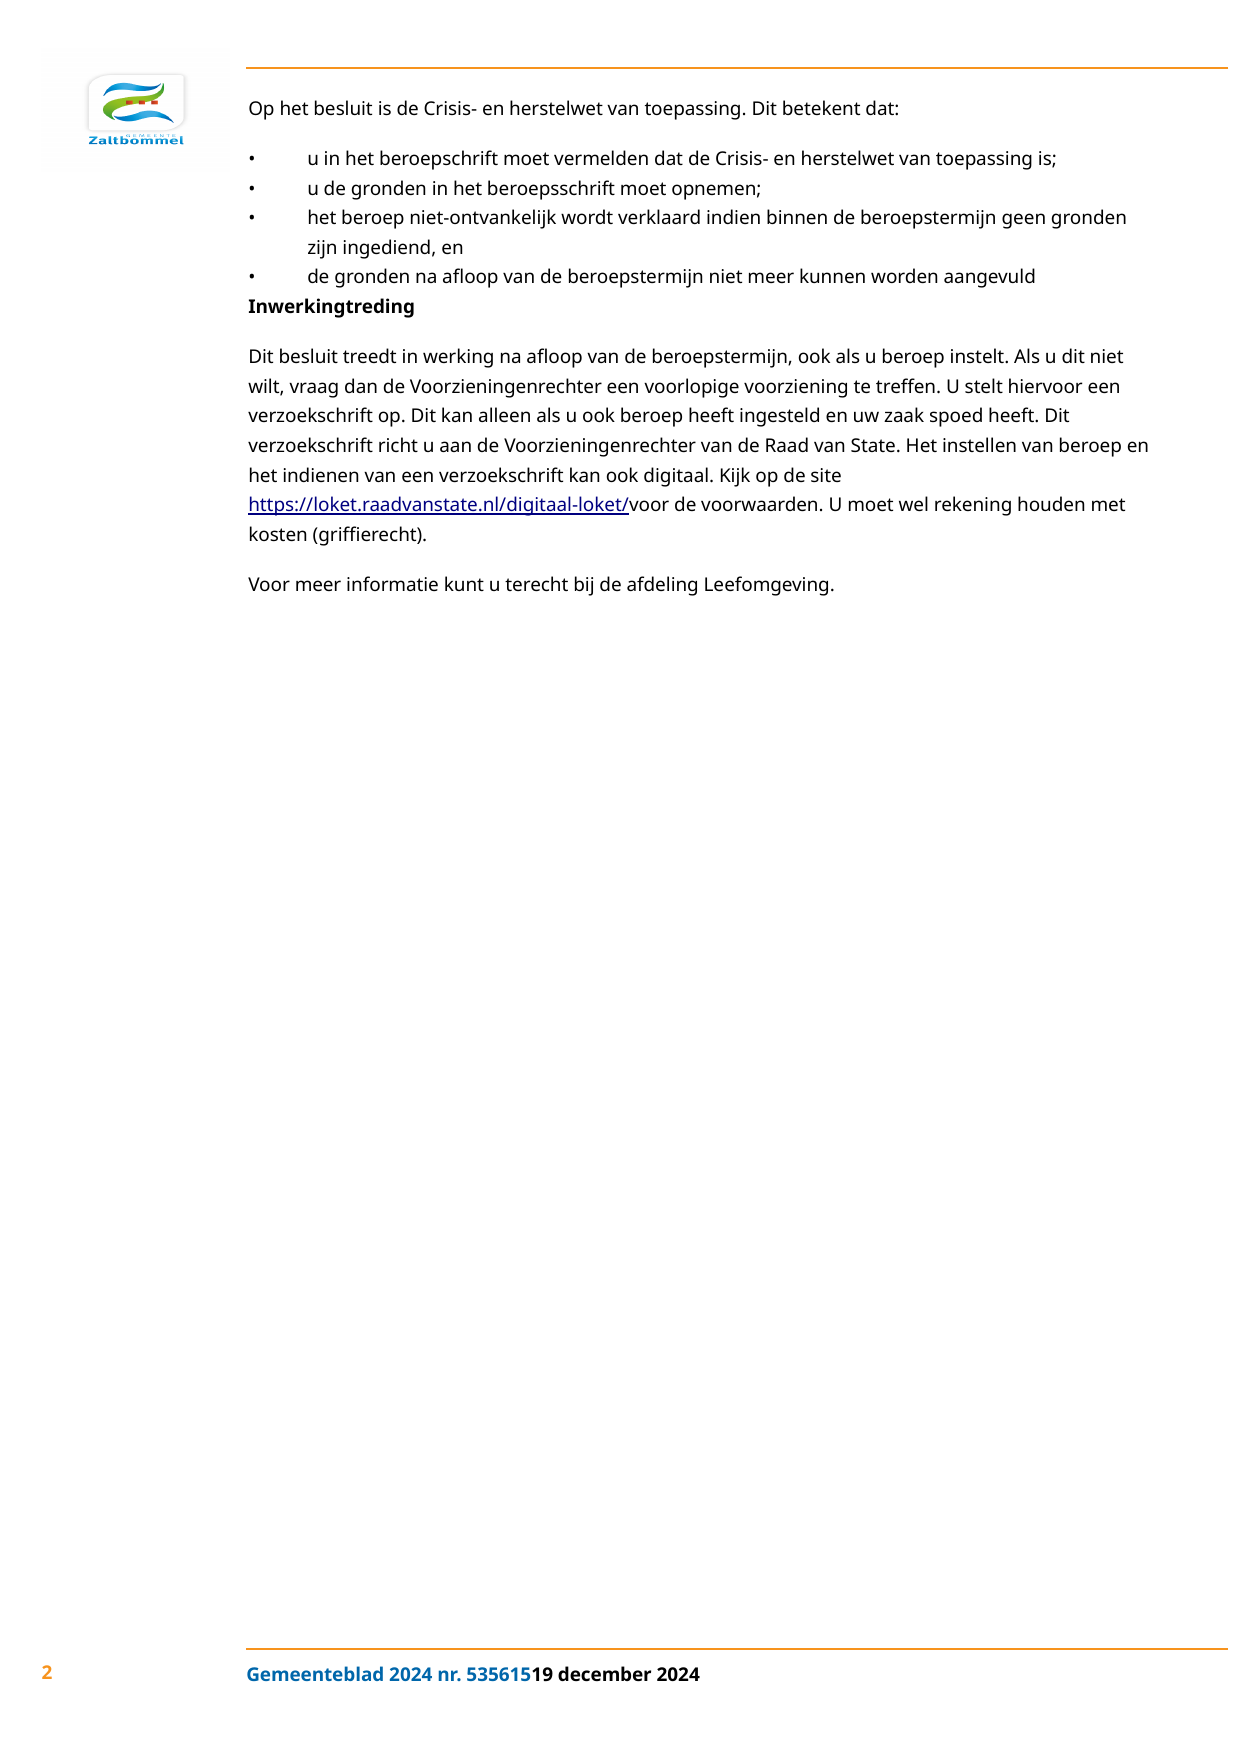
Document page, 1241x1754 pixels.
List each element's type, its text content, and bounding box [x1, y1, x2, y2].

list u in het beroepschrift moet vermelden dat de Crisis- en herstelwet van toepassing is; [248, 145, 1152, 171]
list u de gronden in het beroepsschrift moet opnemen; [248, 175, 1152, 201]
list het beroep niet-ontvankelijk wordt verklaard indien binnen de beroepstermijn geen gronden zijn ingediend, en [248, 204, 1152, 260]
text Dit besluit treedt in werking na afloop van de beroepstermijn, ook als u beroep instelt. Als u dit niet wilt, vraag dan de Voorzieningenrechter een voorlopige voorziening te treffen. U stelt hiervoor een verzoekschrift op. Dit kan alleen als u ook beroep heeft ingesteld en uw zaak spoed heeft. Dit verzoekschrift richt u aan de Voorzieningenrechter van de Raad van State. Het instellen van beroep en het indienen van een verzoekschrift kan ook digitaal. Kijk op de site https://loket.raadvanstate.nl/digitaal-loket/voor de voorwaarden. U moet wel rekening houden met kosten (griffierecht). [248, 343, 1152, 547]
list de gronden na afloop van de beroepstermijn niet meer kunnen worden aangevuld [248, 263, 1152, 289]
text Inwerkingtreding [248, 293, 1152, 319]
text Op het besluit is de Crisis- en herstelwet van toepassing. Dit betekent dat: [248, 95, 1152, 121]
text Voor meer informatie kunt u terecht bij de afdeling Leefomgeving. [248, 571, 1152, 597]
picture [41, 47, 231, 172]
